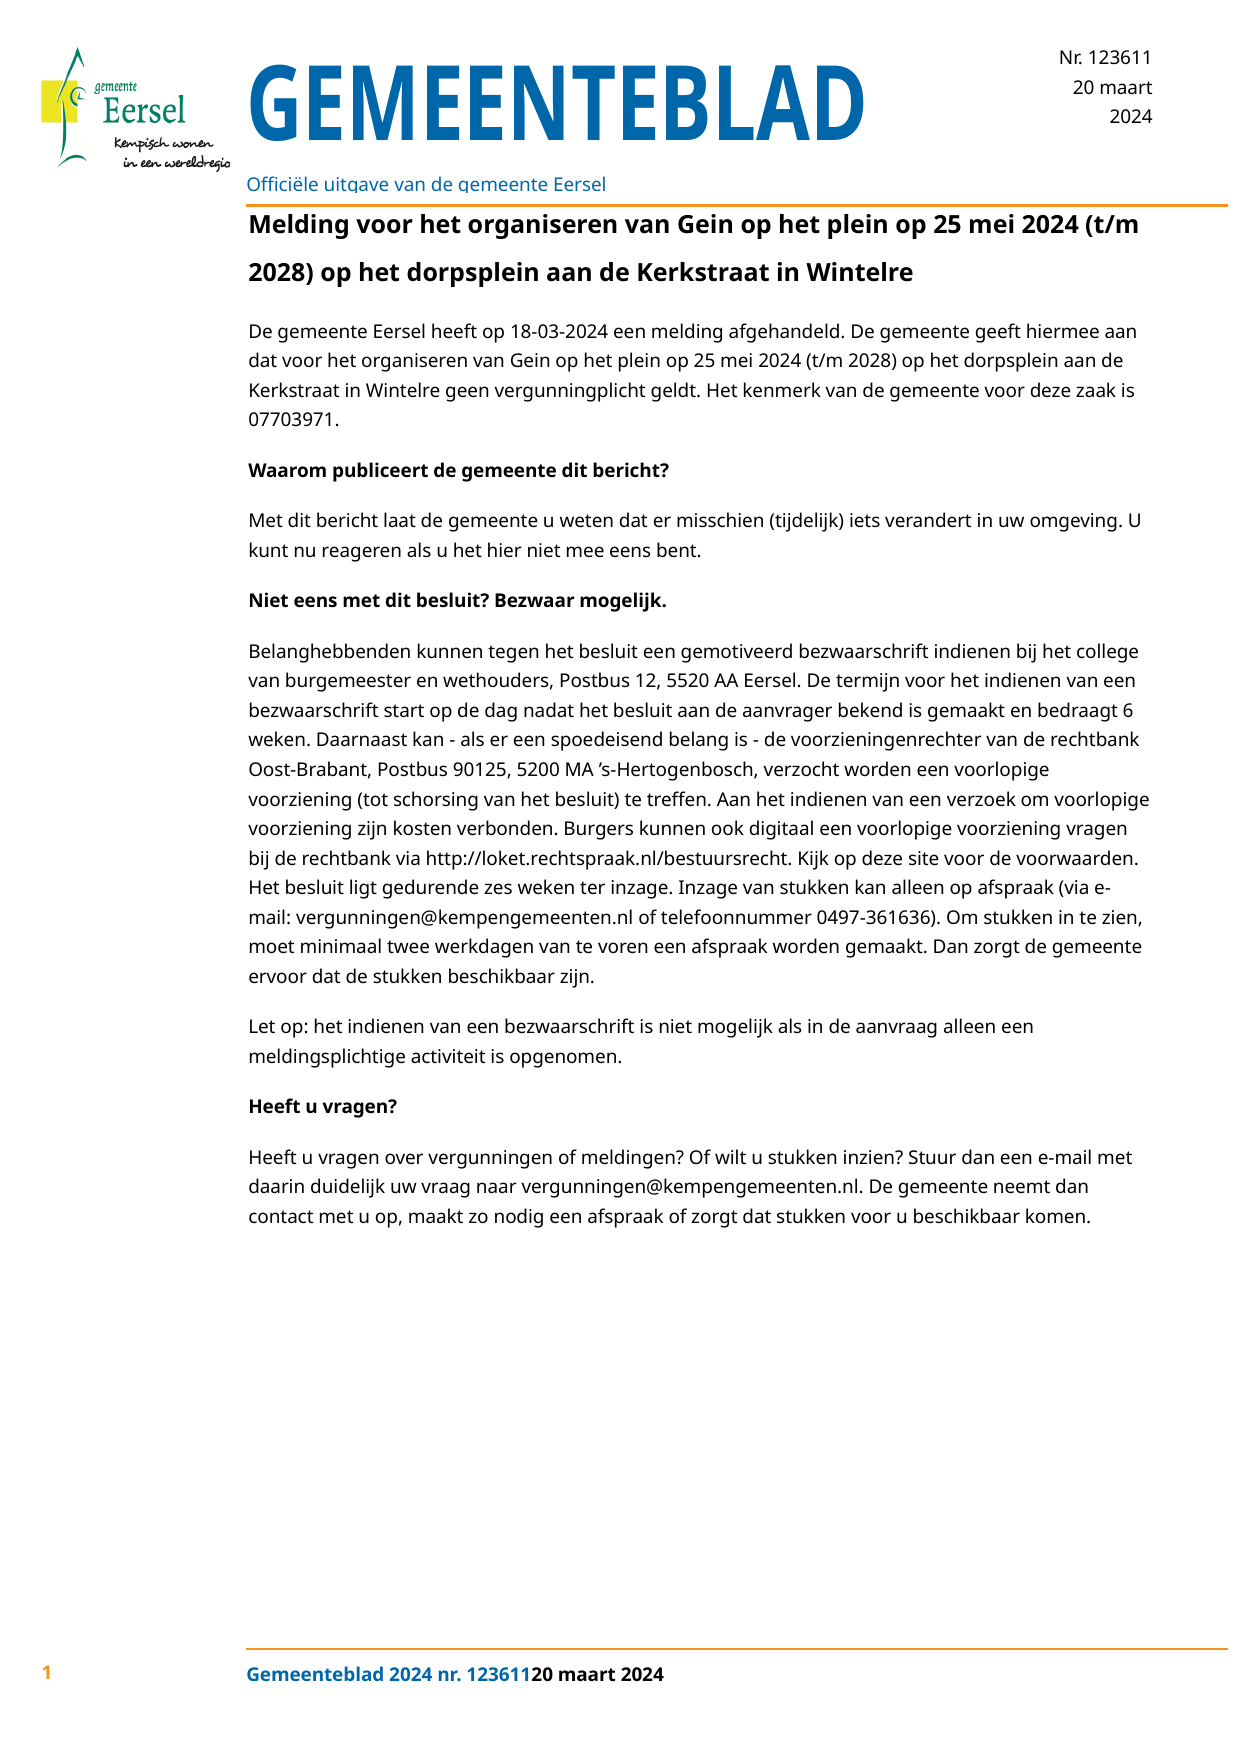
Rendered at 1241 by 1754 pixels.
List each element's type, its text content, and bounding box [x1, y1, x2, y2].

text Let op: het indienen van een bezwaarschrift is niet mogelijk als in de aanvraag alleen een meldingsplichtige activiteit is opgenomen. [248, 1014, 1152, 1069]
text Niet eens met dit besluit? Bezwaar mogelijk. [248, 587, 1152, 613]
text Heeft u vragen? [248, 1094, 1152, 1119]
text De gemeente Eersel heeft op 18-03-2024 een melding afgehandeld. De gemeente geeft hiermee aan dat voor het organiseren van Gein op het plein op 25 mei 2024 (t/m 2028) op het dorpsplein aan de Kerkstraat in Wintelre geen vergunningplicht geldt. Het kenmerk van de gemeente voor deze zaak is 07703971. [248, 318, 1152, 432]
text Met dit bericht laat de gemeente u weten dat er misschien (tijdelijk) iets verandert in uw omgeving. U kunt nu reageren als u het hier niet mee eens bent. [248, 507, 1152, 563]
text Belanghebbenden kunnen tegen het besluit een gemotiveerd bezwaarschrift indienen bij het college van burgemeester en wethouders, Postbus 12, 5520 AA Eersel. De termijn voor het indienen van een bezwaarschrift start op de dag nadat het besluit aan de aanvrager bekend is gemaakt en bedraagt 6 weken. Daarnaast kan - als er een spoedeisend belang is - de voorzieningenrechter van de rechtbank Oost-Brabant, Postbus 90125, 5200 MA ’s-Hertogenbosch, verzocht worden een voorlopige voorziening (tot schorsing van het besluit) te treffen. Aan het indienen van een verzoek om voorlopige voorziening zijn kosten verbonden. Burgers kunnen ook digitaal een voorlopige voorziening vragen bij de rechtbank via http://loket.rechtspraak.nl/bestuursrecht. Kijk op deze site voor de voorwaarden. Het besluit ligt gedurende zes weken ter inzage. Inzage van stukken kan alleen op afspraak (via e-mail: vergunningen@kempengemeenten.nl of telefoonnummer 0497-361636). Om stukken in te zien, moet minimaal twee werkdagen van te voren een afspraak worden gemaakt. Dan zorgt de gemeente ervoor dat de stukken beschikbaar zijn. [248, 638, 1152, 989]
picture [41, 47, 231, 172]
text Melding voor het organiseren van Gein op het plein op 25 mei 2024 (t/m 2028) op het dorpsplein aan de Kerkstraat in Wintelre [248, 207, 1152, 288]
text Heeft u vragen over vergunningen of meldingen? Of wilt u stukken inzien? Stuur dan een e-mail met daarin duidelijk uw vraag naar vergunningen@kempengemeenten.nl. De gemeente neemt dan contact met u op, maakt zo nodig een afspraak of zorgt dat stukken voor u beschikbaar komen. [248, 1144, 1152, 1229]
text Waarom publiceert de gemeente dit bericht? [248, 457, 1152, 483]
